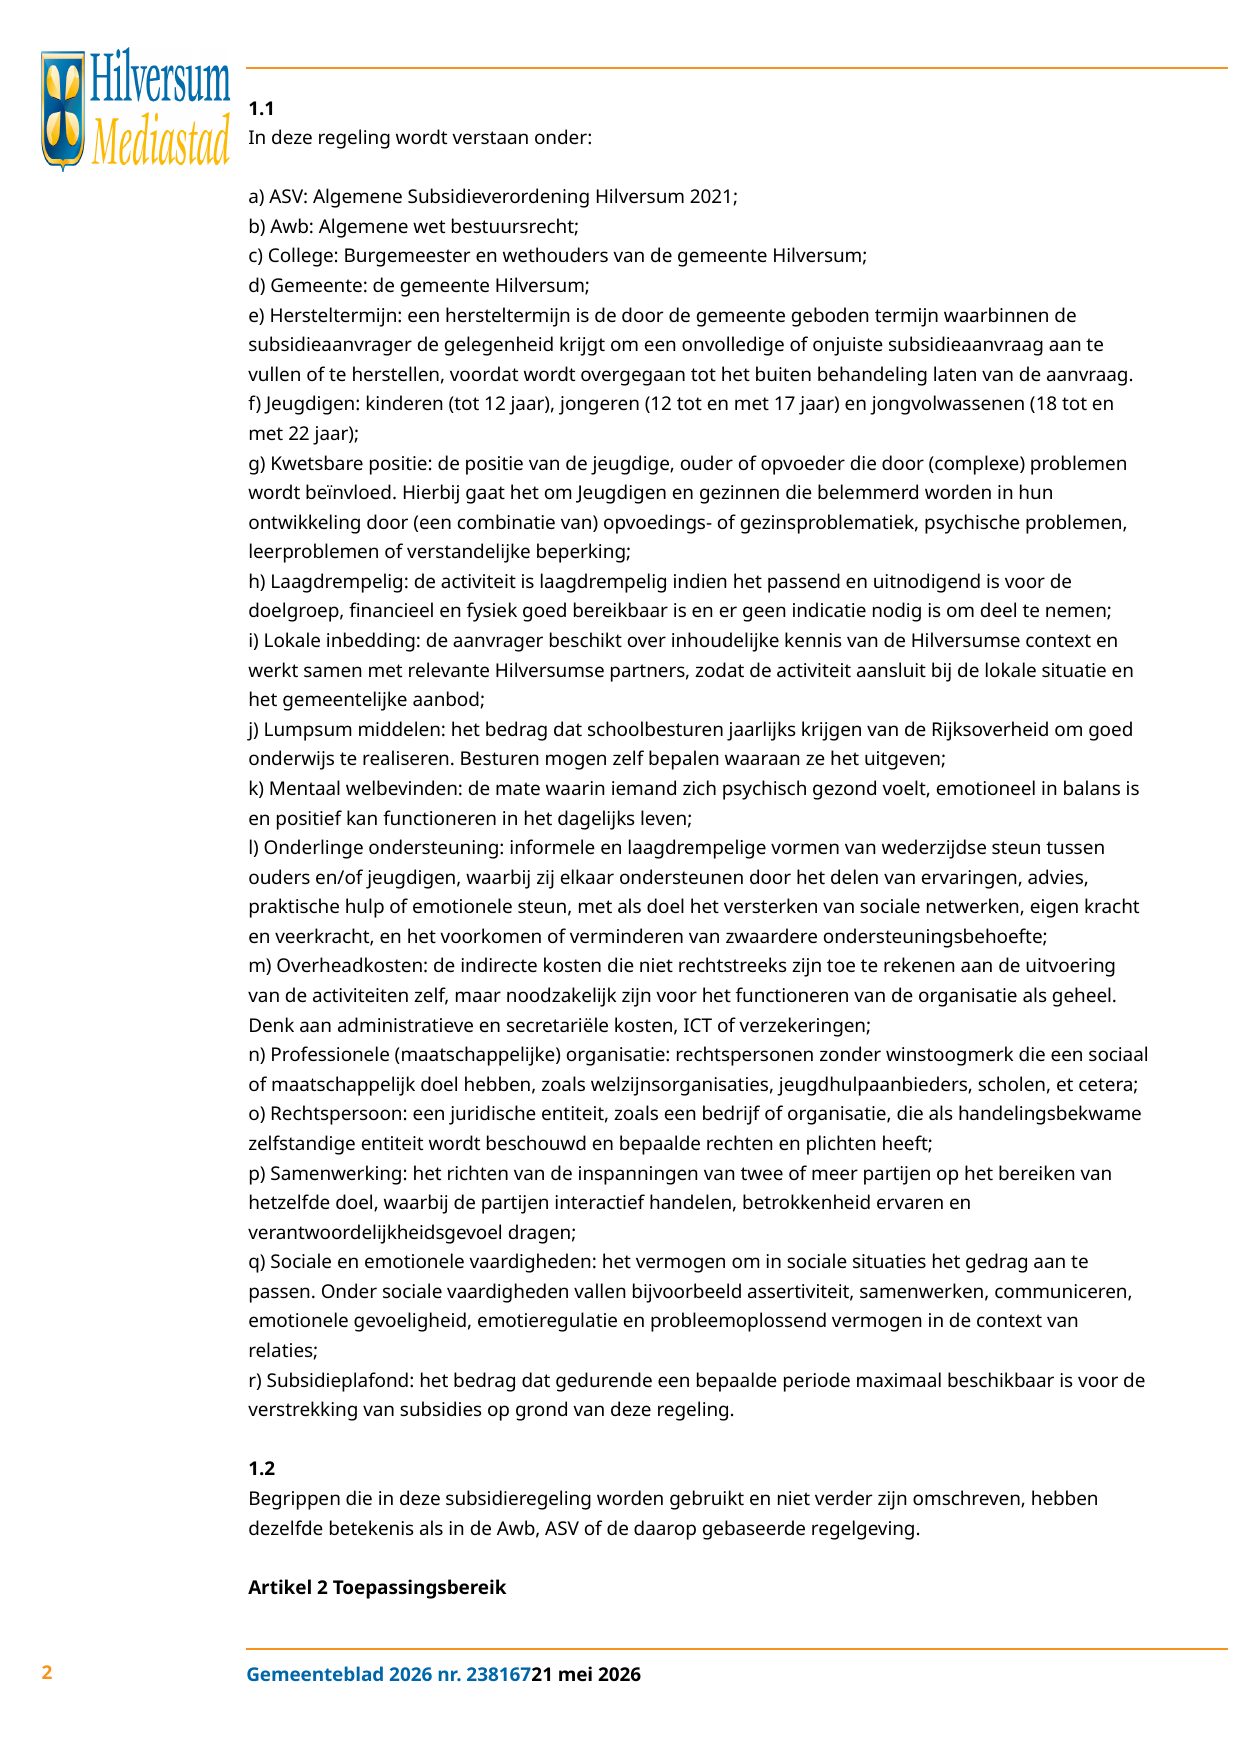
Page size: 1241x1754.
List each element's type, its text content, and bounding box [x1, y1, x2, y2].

text h) Laagdrempelig: de activiteit is laagdrempelig indien het passend en uitnodigend is voor de doelgroep, financieel en fysiek goed bereikbaar is en er geen indicatie nodig is om deel te nemen; [248, 568, 1152, 623]
text c) College: Burgemeester en wethouders van de gemeente Hilversum; [248, 243, 1152, 268]
text r) Subsidieplafond: het bedrag dat gedurende een bepaalde periode maximaal beschikbaar is voor de verstrekking van subsidies op grond van deze regeling. [248, 1367, 1152, 1422]
text n) Professionele (maatschappelijke) organisatie: rechtspersonen zonder winstoogmerk die een sociaal of maatschappelijk doel hebben, zoals welzijnsorganisaties, jeugdhulpaanbieders, scholen, et cetera; [248, 1041, 1152, 1097]
text a) ASV: Algemene Subsidieverordening Hilversum 2021; [248, 183, 1152, 209]
text m) Overheadkosten: de indirecte kosten die niet rechtstreeks zijn toe te rekenen aan de uitvoering van de activiteiten zelf, maar noodzakelijk zijn voor het functioneren van de organisatie als geheel. Denk aan administratieve en secretariële kosten, ICT of verzekeringen; [248, 953, 1152, 1038]
text 1.1 [248, 95, 1152, 121]
text d) Gemeente: de gemeente Hilversum; [248, 272, 1152, 298]
text l) Onderlinge ondersteuning: informele en laagdrempelige vormen van wederzijdse steun tussen ouders en/of jeugdigen, waarbij zij elkaar ondersteunen door het delen van ervaringen, advies, praktische hulp of emotionele steun, met als doel het versterken van sociale netwerken, eigen kracht en veerkracht, en het voorkomen of verminderen van zwaardere ondersteuningsbehoefte; [248, 834, 1152, 949]
text k) Mentaal welbevinden: de mate waarin iemand zich psychisch gezond voelt, emotioneel in balans is en positief kan functioneren in het dagelijks leven; [248, 775, 1152, 831]
text g) Kwetsbare positie: de positie van de jeugdige, ouder of opvoeder die door (complexe) problemen wordt beïnvloed. Hierbij gaat het om Jeugdigen en gezinnen die belemmerd worden in hun ontwikkeling door (een combinatie van) opvoedings- of gezinsproblematiek, psychische problemen, leerproblemen of verstandelijke beperking; [248, 450, 1152, 564]
text Artikel 2 Toepassingsbereik [248, 1574, 1152, 1600]
text Begrippen die in deze subsidieregeling worden gebruikt en niet verder zijn omschreven, hebben dezelfde betekenis als in de Awb, ASV of de daarop gebaseerde regelgeving. [248, 1485, 1152, 1541]
picture [41, 47, 231, 172]
text p) Samenwerking: het richten van de inspanningen van twee of meer partijen op het bereiken van hetzelfde doel, waarbij de partijen interactief handelen, betrokkenheid ervaren en verantwoordelijkheidsgevoel dragen; [248, 1160, 1152, 1245]
text In deze regeling wordt verstaan onder: [248, 124, 1152, 150]
text q) Sociale en emotionele vaardigheden: het vermogen om in sociale situaties het gedrag aan te passen. Onder sociale vaardigheden vallen bijvoorbeeld assertiviteit, samenwerken, communiceren, emotionele gevoeligheid, emotieregulatie en probleemoplossend vermogen in de context van relaties; [248, 1248, 1152, 1363]
text 1.2 [248, 1456, 1152, 1481]
text f) Jeugdigen: kinderen (tot 12 jaar), jongeren (12 tot en met 17 jaar) en jongvolwassenen (18 tot en met 22 jaar); [248, 391, 1152, 446]
text i) Lokale inbedding: de aanvrager beschikt over inhoudelijke kennis van de Hilversumse context en werkt samen met relevante Hilversumse partners, zodat de activiteit aansluit bij de lokale situatie en het gemeentelijke aanbod; [248, 627, 1152, 712]
text e) Hersteltermijn: een hersteltermijn is de door de gemeente geboden termijn waarbinnen de subsidieaanvrager de gelegenheid krijgt om een onvolledige of onjuiste subsidieaanvraag aan te vullen of te herstellen, voordat wordt overgegaan tot het buiten behandeling laten van de aanvraag. [248, 302, 1152, 387]
text b) Awb: Algemene wet bestuursrecht; [248, 213, 1152, 239]
text o) Rechtspersoon: een juridische entiteit, zoals een bedrijf of organisatie, die als handelingsbekwame zelfstandige entiteit wordt beschouwd en bepaalde rechten en plichten heeft; [248, 1101, 1152, 1156]
text j) Lumpsum middelen: het bedrag dat schoolbesturen jaarlijks krijgen van de Rijksoverheid om goed onderwijs te realiseren. Besturen mogen zelf bepalen waaraan ze het uitgeven; [248, 716, 1152, 771]
